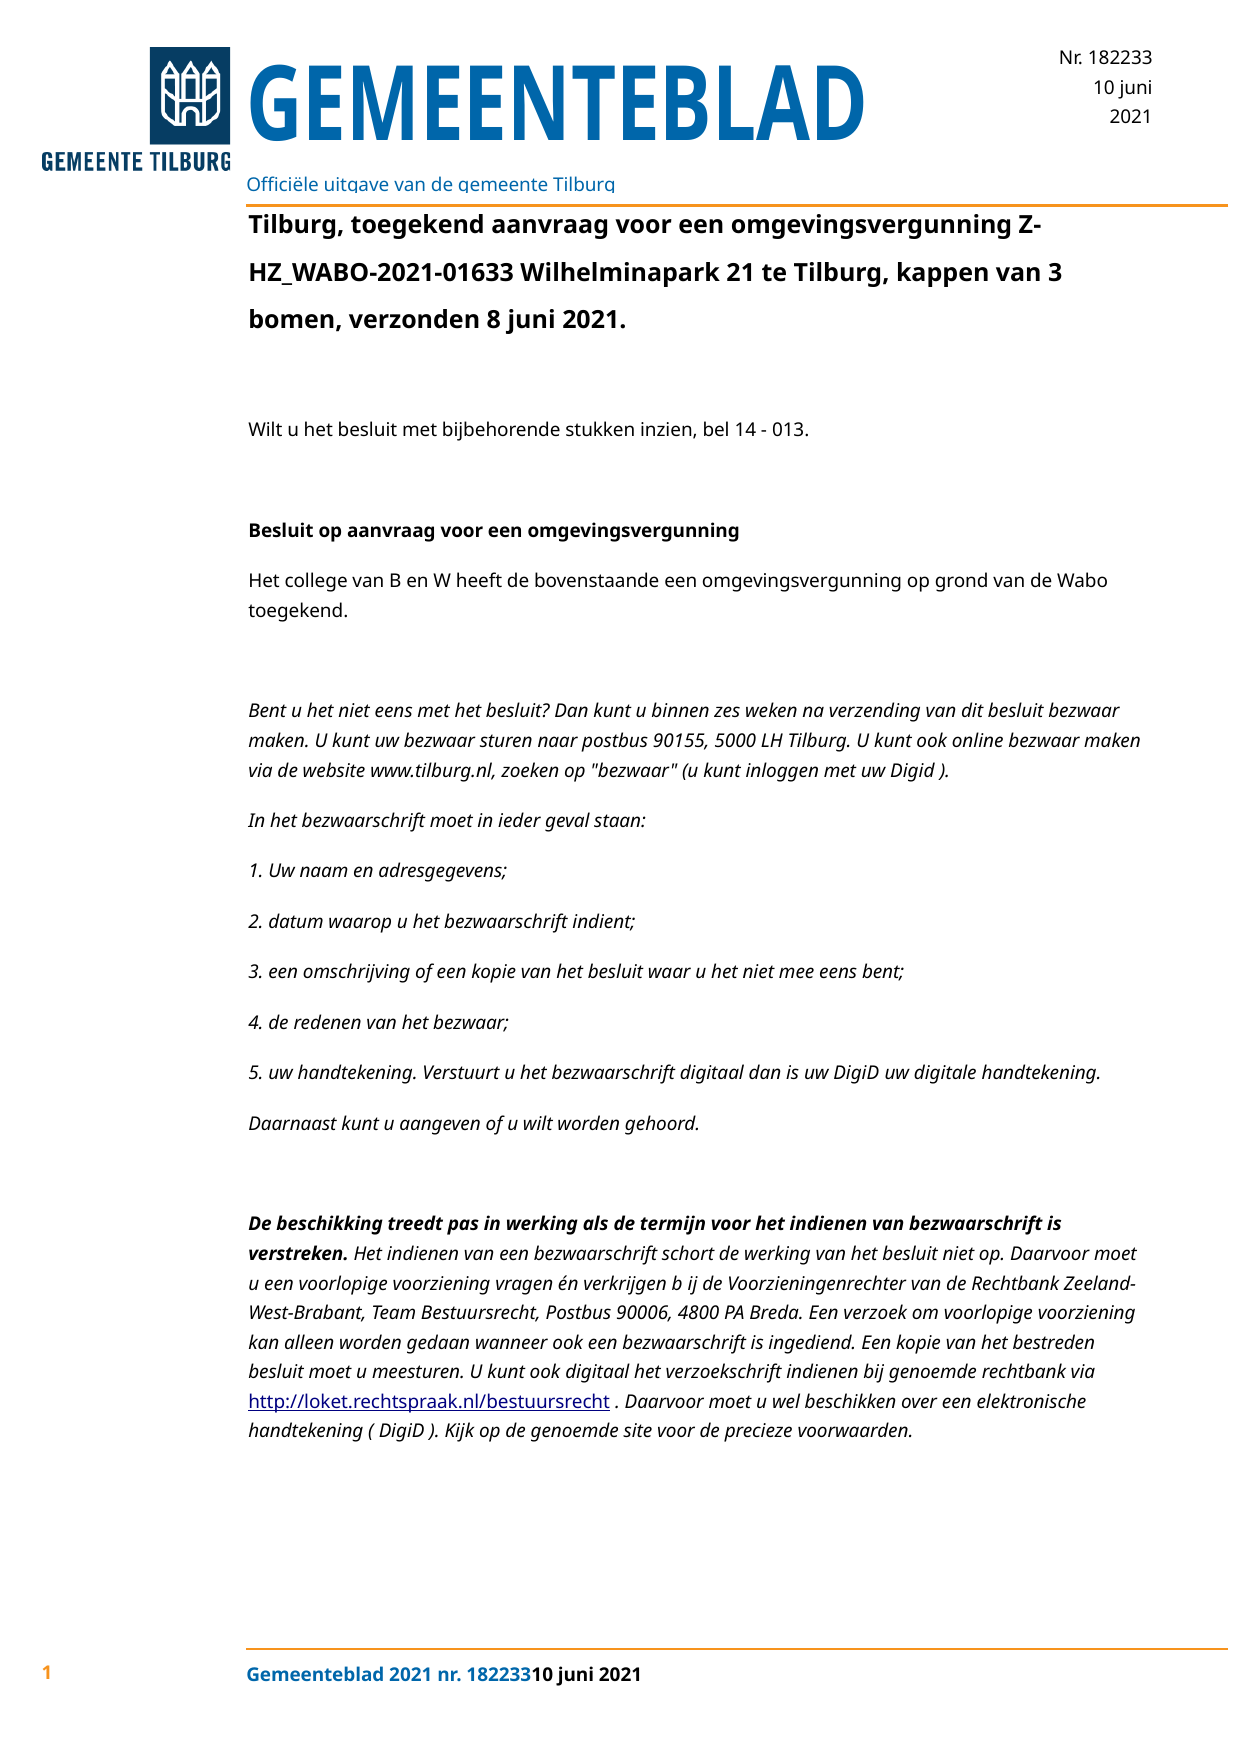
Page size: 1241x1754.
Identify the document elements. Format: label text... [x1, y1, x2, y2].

text 4. de redenen van het bezwaar; [248, 1009, 1152, 1034]
text Daarnaast kunt u aangeven of u wilt worden gehoord. [248, 1110, 1152, 1135]
text Besluit op aanvraag voor een omgevingsvergunning [248, 517, 1152, 542]
text In het bezwaarschrift moet in ieder geval staan: [248, 807, 1152, 833]
text 3. een omschrijving of een kopie van het besluit waar u het niet mee eens bent; [248, 958, 1152, 984]
text Het college van B en W heeft de bovenstaande een omgevingsvergunning op grond van de Wabo toegekend. [248, 567, 1152, 622]
text 2. datum waarop u het bezwaarschrift indient; [248, 908, 1152, 934]
text 5. uw handtekening. Verstuurt u het bezwaarschrift digitaal dan is uw DigiD uw digitale handtekening. [248, 1059, 1152, 1085]
text Bent u het niet eens met het besluit? Dan kunt u binnen zes weken na verzending van dit besluit bezwaar maken. U kunt uw bezwaar sturen naar postbus 90155, 5000 LH Tilburg. U kunt ook online bezwaar maken via de website www.tilburg.nl, zoeken op "bezwaar" (u kunt inloggen met uw Digid ). [248, 698, 1152, 782]
text Wilt u het besluit met bijbehorende stukken inzien, bel 14 - 013. [248, 416, 1152, 442]
text De beschikking treedt pas in werking als de termijn voor het indienen van bezwaarschrift is verstreken. Het indienen van een bezwaarschrift schort de werking van het besluit niet op. Daarvoor moet u een voorlopige voorziening vragen én verkrijgen b ij de Voorzieningenrechter van de Rechtbank Zeeland-West-Brabant, Team Bestuursrecht, Postbus 90006, 4800 PA Breda. Een verzoek om voorlopige voorziening kan alleen worden gedaan wanneer ook een bezwaarschrift is ingediend. Een kopie van het bestreden besluit moet u meesturen. U kunt ook digitaal het verzoekschrift indienen bij genoemde rechtbank via http://loket.rechtspraak.nl/bestuursrecht . Daarvoor moet u wel beschikken over een elektronische handtekening ( DigiD ). Kijk op de genoemde site voor de precieze voorwaarden. [248, 1211, 1152, 1443]
text Tilburg, toegekend aanvraag voor een omgevingsvergunning Z-HZ_WABO-2021-01633 Wilhelminapark 21 te Tilburg, kappen van 3 bomen, verzonden 8 juni 2021. [248, 207, 1152, 336]
text 1. Uw naam en adresgegevens; [248, 858, 1152, 883]
picture [41, 47, 231, 172]
